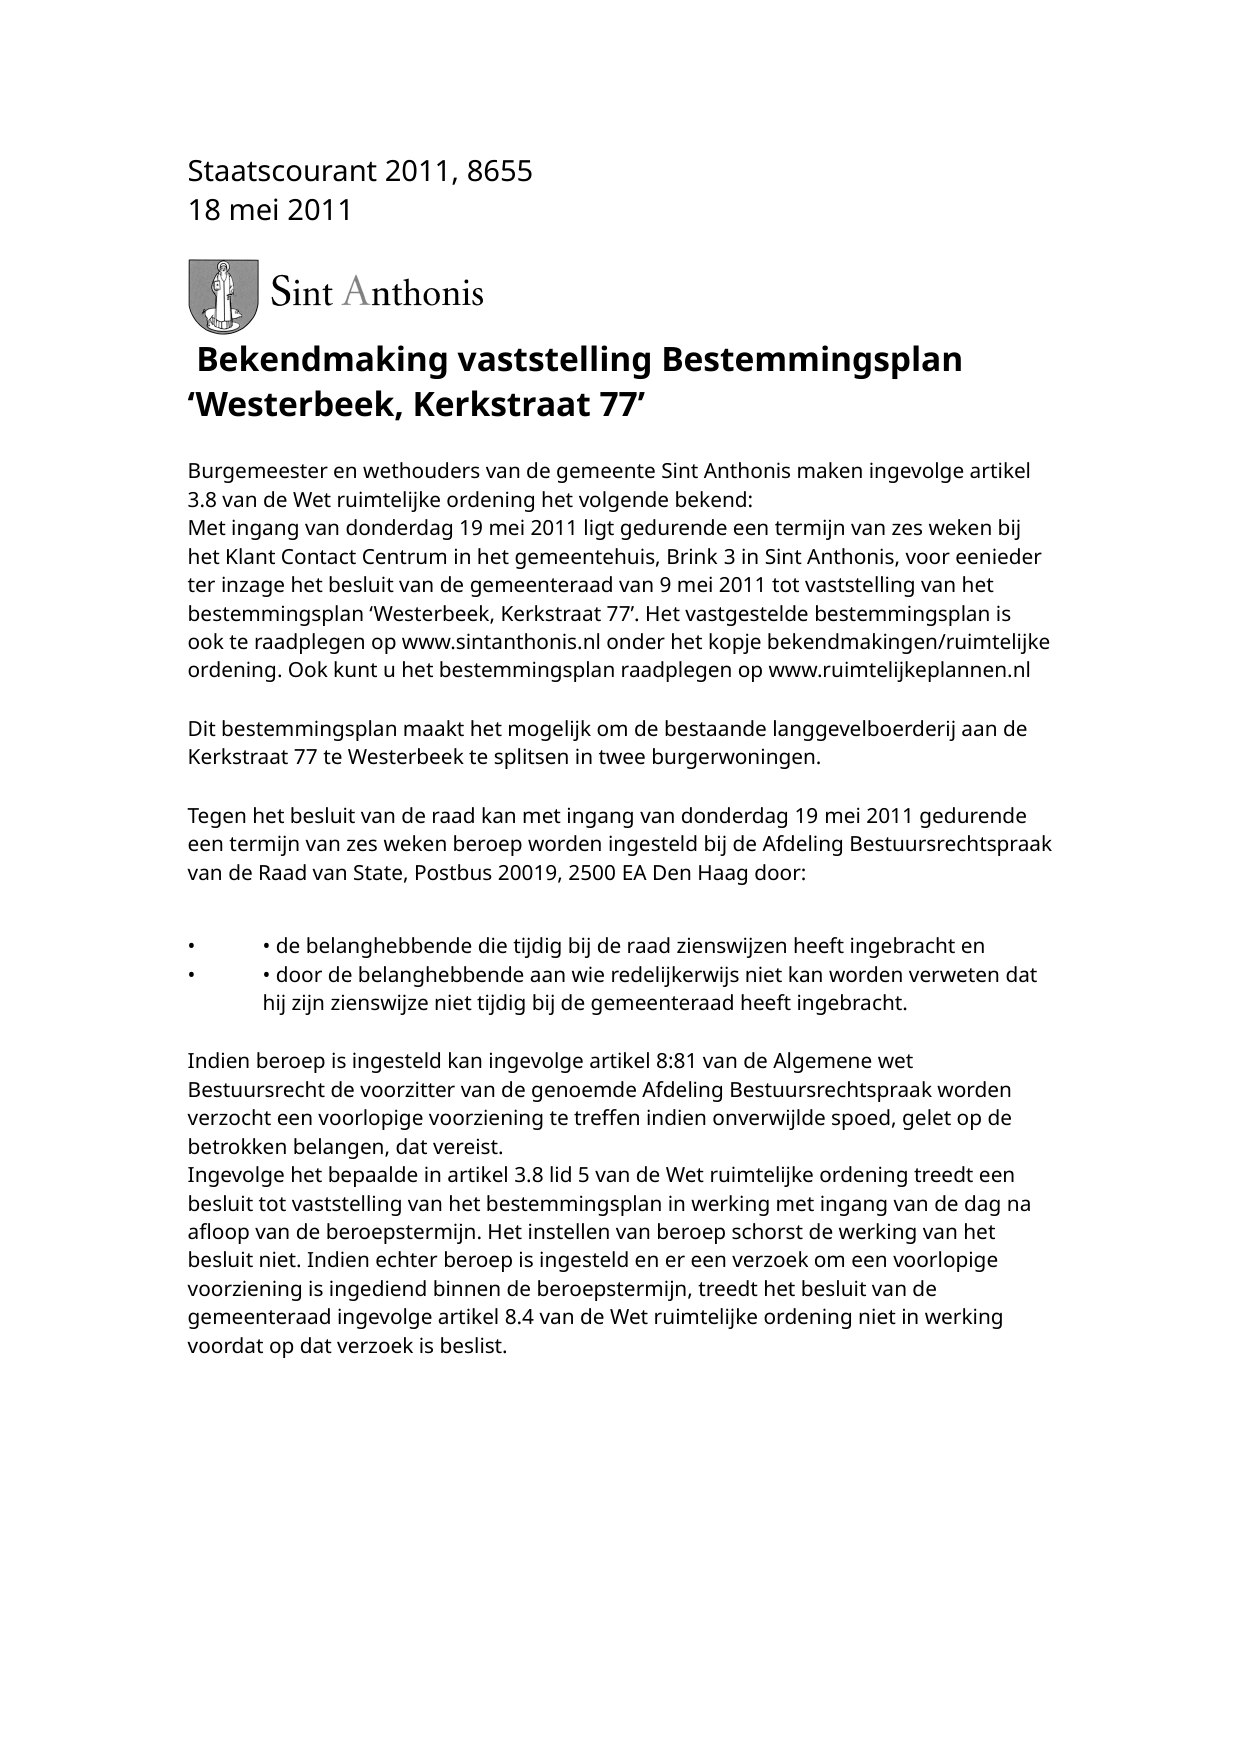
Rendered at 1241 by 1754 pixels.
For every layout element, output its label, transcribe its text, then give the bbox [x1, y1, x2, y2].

text Ingevolge het bepaalde in artikel 3.8 lid 5 van de Wet ruimtelijke ordening treedt een besluit tot vaststelling van het bestemmingsplan in werking met ingang van de dag na afloop van de beroepstermijn. Het instellen van beroep schorst de werking van het besluit niet. Indien echter beroep is ingesteld en er een verzoek om een voorlopige voorziening is ingediend binnen de beroepstermijn, treedt het besluit van de gemeenteraad ingevolge artikel 8.4 van de Wet ruimtelijke ordening niet in werking voordat op dat verzoek is beslist. [187, 1160, 1053, 1359]
text Met ingang van donderdag 19 mei 2011 ligt gedurende een termijn van zes weken bij het Klant Contact Centrum in het gemeentehuis, Brink 3 in Sint Anthonis, voor eenieder ter inzage het besluit van de gemeenteraad van 9 mei 2011 tot vaststelling van het bestemmingsplan ‘Westerbeek, Kerkstraat 77’. Het vastgestelde bestemmingsplan is ook te raadplegen op www.sintanthonis.nl onder het kopje bekendmakingen/ruimtelijke ordening. Ook kunt u het bestemmingsplan raadplegen op www.ruimtelijkeplannen.nl [187, 513, 1053, 684]
text Staatscourant 2011, 8655 [187, 150, 1053, 190]
text 18 mei 2011 [187, 190, 1053, 229]
text Tegen het besluit van de raad kan met ingang van donderdag 19 mei 2011 gedurende een termijn van zes weken beroep worden ingesteld bij de Afdeling Bestuursrechtspraak van de Raad van State, Postbus 20019, 2500 EA Den Haag door: [187, 801, 1053, 886]
list • door de belanghebbende aan wie redelijkerwijs niet kan worden verweten dat hij zijn zienswijze niet tijdig bij de gemeenteraad heeft ingebracht. [187, 960, 1053, 1017]
list • de belanghebbende die tijdig bij de raad zienswijzen heeft ingebracht en [187, 931, 1053, 960]
subtitle Bekendmaking vaststelling Bestemmingsplan ‘Westerbeek, Kerkstraat 77’ [187, 271, 1053, 427]
text Burgemeester en wethouders van de gemeente Sint Anthonis maken ingevolge artikel 3.8 van de Wet ruimtelijke ordening het volgende bekend: [187, 457, 1053, 513]
text Dit bestemmingsplan maakt het mogelijk om de bestaande langgevelboerderij aan de Kerkstraat 77 te Westerbeek te splitsen in twee burgerwoningen. [187, 714, 1053, 771]
text Indien beroep is ingesteld kan ingevolge artikel 8:81 van de Algemene wet Bestuursrecht de voorzitter van de genoemde Afdeling Bestuursrechtspraak worden verzocht een voorlopige voorziening te treffen indien onverwijlde spoed, gelet op de betrokken belangen, dat vereist. [187, 1047, 1053, 1160]
picture [187, 258, 484, 336]
